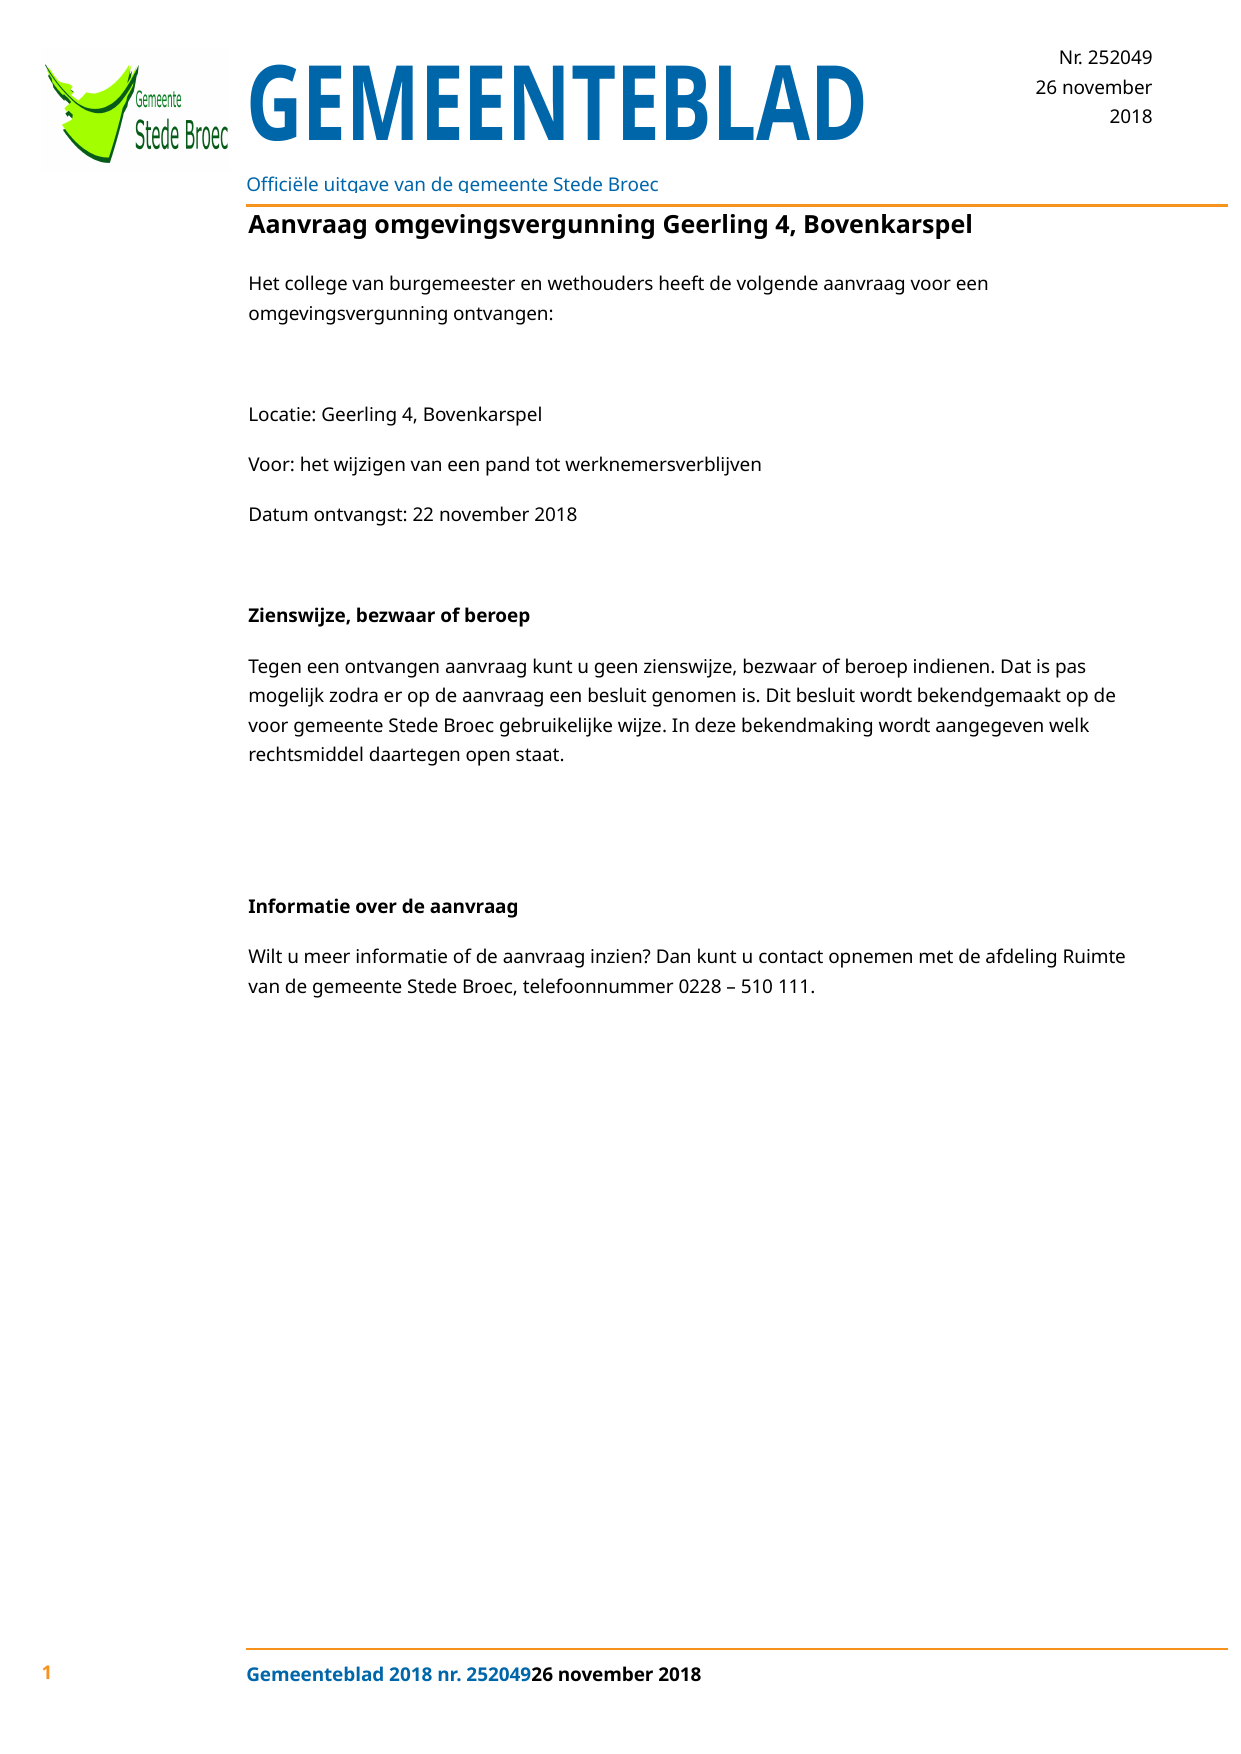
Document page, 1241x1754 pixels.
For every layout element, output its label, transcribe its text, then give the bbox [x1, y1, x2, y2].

text Wilt u meer informatie of de aanvraag inzien? Dan kunt u contact opnemen met de afdeling Ruimte van de gemeente Stede Broec, telefoonnummer 0228 – 510 111. [248, 943, 1152, 998]
text Aanvraag omgevingsvergunning Geerling 4, Bovenkarspel [248, 207, 1152, 241]
text Het college van burgemeester en wethouders heeft de volgende aanvraag voor een omgevingsvergunning ontvangen: [248, 270, 1152, 326]
text Voor: het wijzigen van een pand tot werknemersverblijven [248, 451, 1152, 477]
picture [41, 47, 231, 172]
text Informatie over de aanvraag [248, 893, 1152, 918]
text Locatie: Geerling 4, Bovenkarspel [248, 401, 1152, 426]
text Tegen een ontvangen aanvraag kunt u geen zienswijze, bezwaar of beroep indienen. Dat is pas mogelijk zodra er op de aanvraag een besluit genomen is. Dit besluit wordt bekendgemaakt op de voor gemeente Stede Broec gebruikelijke wijze. In deze bekendmaking wordt aangegeven welk rechtsmiddel daartegen open staat. [248, 653, 1152, 767]
text Zienswijze, bezwaar of beroep [248, 602, 1152, 628]
text Datum ontvangst: 22 november 2018 [248, 502, 1152, 527]
